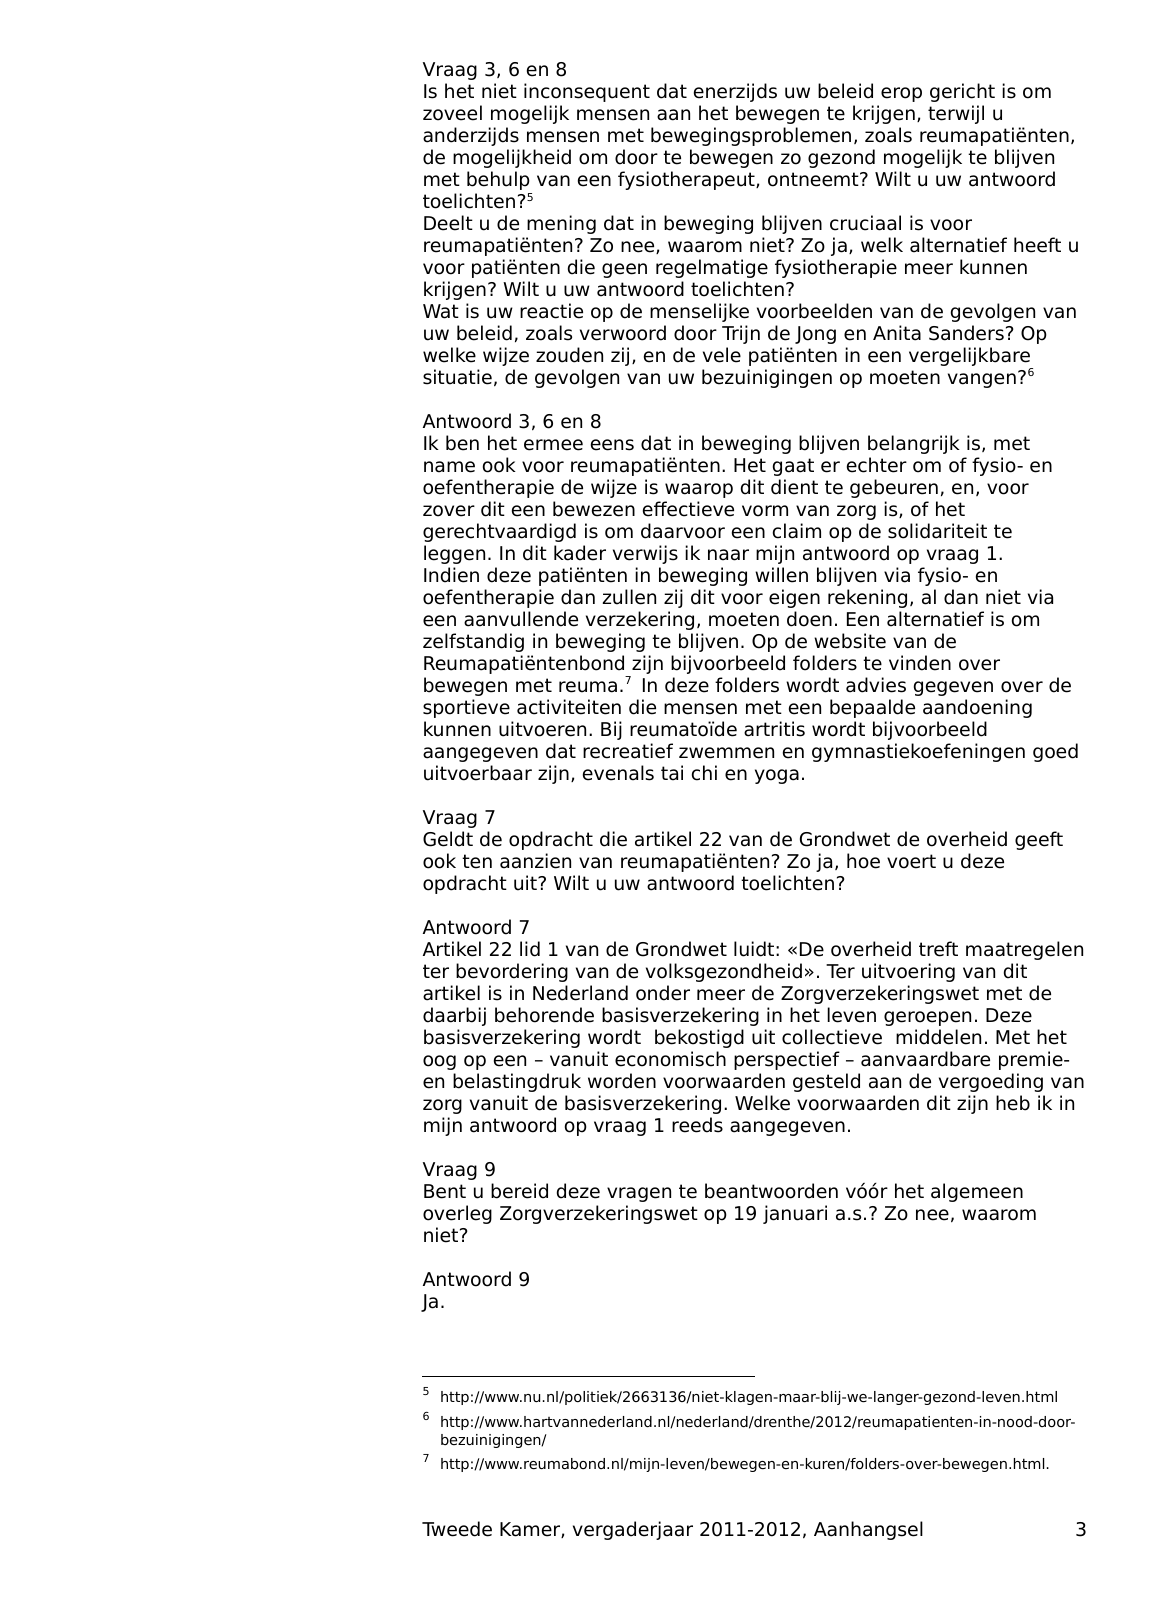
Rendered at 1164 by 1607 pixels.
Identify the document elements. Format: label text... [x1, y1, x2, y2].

text Artikel 22 lid 1 van de Grondwet luidt: «De overheid treft maatregelen ter bevordering van de volksgezondheid». Ter uitvoering van dit artikel is in Nederland onder meer de Zorgverzekeringswet met de daarbij behorende basisverzekering in het leven geroepen. Deze basisverzekering wordt bekostigd uit collectieve middelen. Met het oog op een – vanuit economisch perspectief – aanvaardbare premie- en belastingdruk worden voorwaarden gesteld aan de vergoeding van zorg vanuit de basisverzekering. Welke voorwaarden dit zijn heb ik in mijn antwoord op vraag 1 reeds aangegeven. [422, 939, 1087, 1137]
text Antwoord 9 [422, 1269, 1087, 1291]
text Vraag 7 [422, 807, 1087, 829]
text Geldt de opdracht die artikel 22 van de Grondwet de overheid geeft ook ten aanzien van reumapatiënten? Zo ja, hoe voert u deze opdracht uit? Wilt u uw antwoord toelichten? [422, 829, 1087, 895]
text Antwoord 7 [422, 917, 1087, 939]
text Ik ben het ermee eens dat in beweging blijven belangrijk is, met name ook voor reumapatiënten. Het gaat er echter om of fysio- en oefentherapie de wijze is waarop dit dient te gebeuren, en, voor zover dit een bewezen effectieve vorm van zorg is, of het gerechtvaardigd is om daarvoor een claim op de solidariteit te leggen. In dit kader verwijs ik naar mijn antwoord op vraag 1. [422, 433, 1087, 565]
text Bent u bereid deze vragen te beantwoorden vóór het algemeen overleg Zorgverzekeringswet op 19 januari a.s.? Zo nee, waarom niet? [422, 1181, 1087, 1247]
text Is het niet inconsequent dat enerzijds uw beleid erop gericht is om zoveel mogelijk mensen aan het bewegen te krijgen, terwijl u anderzijds mensen met bewegingsproblemen, zoals reumapatiënten, de mogelijkheid om door te bewegen zo gezond mogelijk te blijven met behulp van een fysiotherapeut, ontneemt? Wilt u uw antwoord toelichten? [422, 81, 1087, 213]
text Antwoord 3, 6 en 8 [422, 411, 1087, 433]
text Indien deze patiënten in beweging willen blijven via fysio- en oefentherapie dan zullen zij dit voor eigen rekening, al dan niet via een aanvullende verzekering, moeten doen. Een alternatief is om zelfstandig in beweging te blijven. Op de website van de Reumapatiëntenbond zijn bijvoorbeeld folders te vinden over bewegen met reuma. In deze folders wordt advies gegeven over de sportieve activiteiten die mensen met een bepaalde aandoening kunnen uitvoeren. Bij reumatoïde artritis wordt bijvoorbeeld aangegeven dat recreatief zwemmen en gymnastiekoefeningen goed uitvoerbaar zijn, evenals tai chi en yoga. [422, 565, 1087, 784]
text Wat is uw reactie op de menselijke voorbeelden van de gevolgen van uw beleid, zoals verwoord door Trijn de Jong en Anita Sanders? Op welke wijze zouden zij, en de vele patiënten in een vergelijkbare situatie, de gevolgen van uw bezuinigingen op moeten vangen? [422, 301, 1087, 389]
text http://www.hartvannederland.nl/nederland/drenthe/2012/reumapatienten-in-nood-door-bezuinigingen/ [422, 1410, 1087, 1449]
text http://www.reumabond.nl/mijn-leven/bewegen-en-kuren/folders-over-bewegen.html. [422, 1452, 1087, 1474]
text Ja. [422, 1291, 1087, 1313]
text Deelt u de mening dat in beweging blijven cruciaal is voor reumapatiënten? Zo nee, waarom niet? Zo ja, welk alternatief heeft u voor patiënten die geen regelmatige fysiotherapie meer kunnen krijgen? Wilt u uw antwoord toelichten? [422, 213, 1087, 301]
text http://www.nu.nl/politiek/2663136/niet-klagen-maar-blij-we-langer-gezond-leven.html [422, 1385, 1087, 1407]
text Vraag 9 [422, 1159, 1087, 1181]
text Vraag 3, 6 en 8 [422, 59, 1087, 81]
